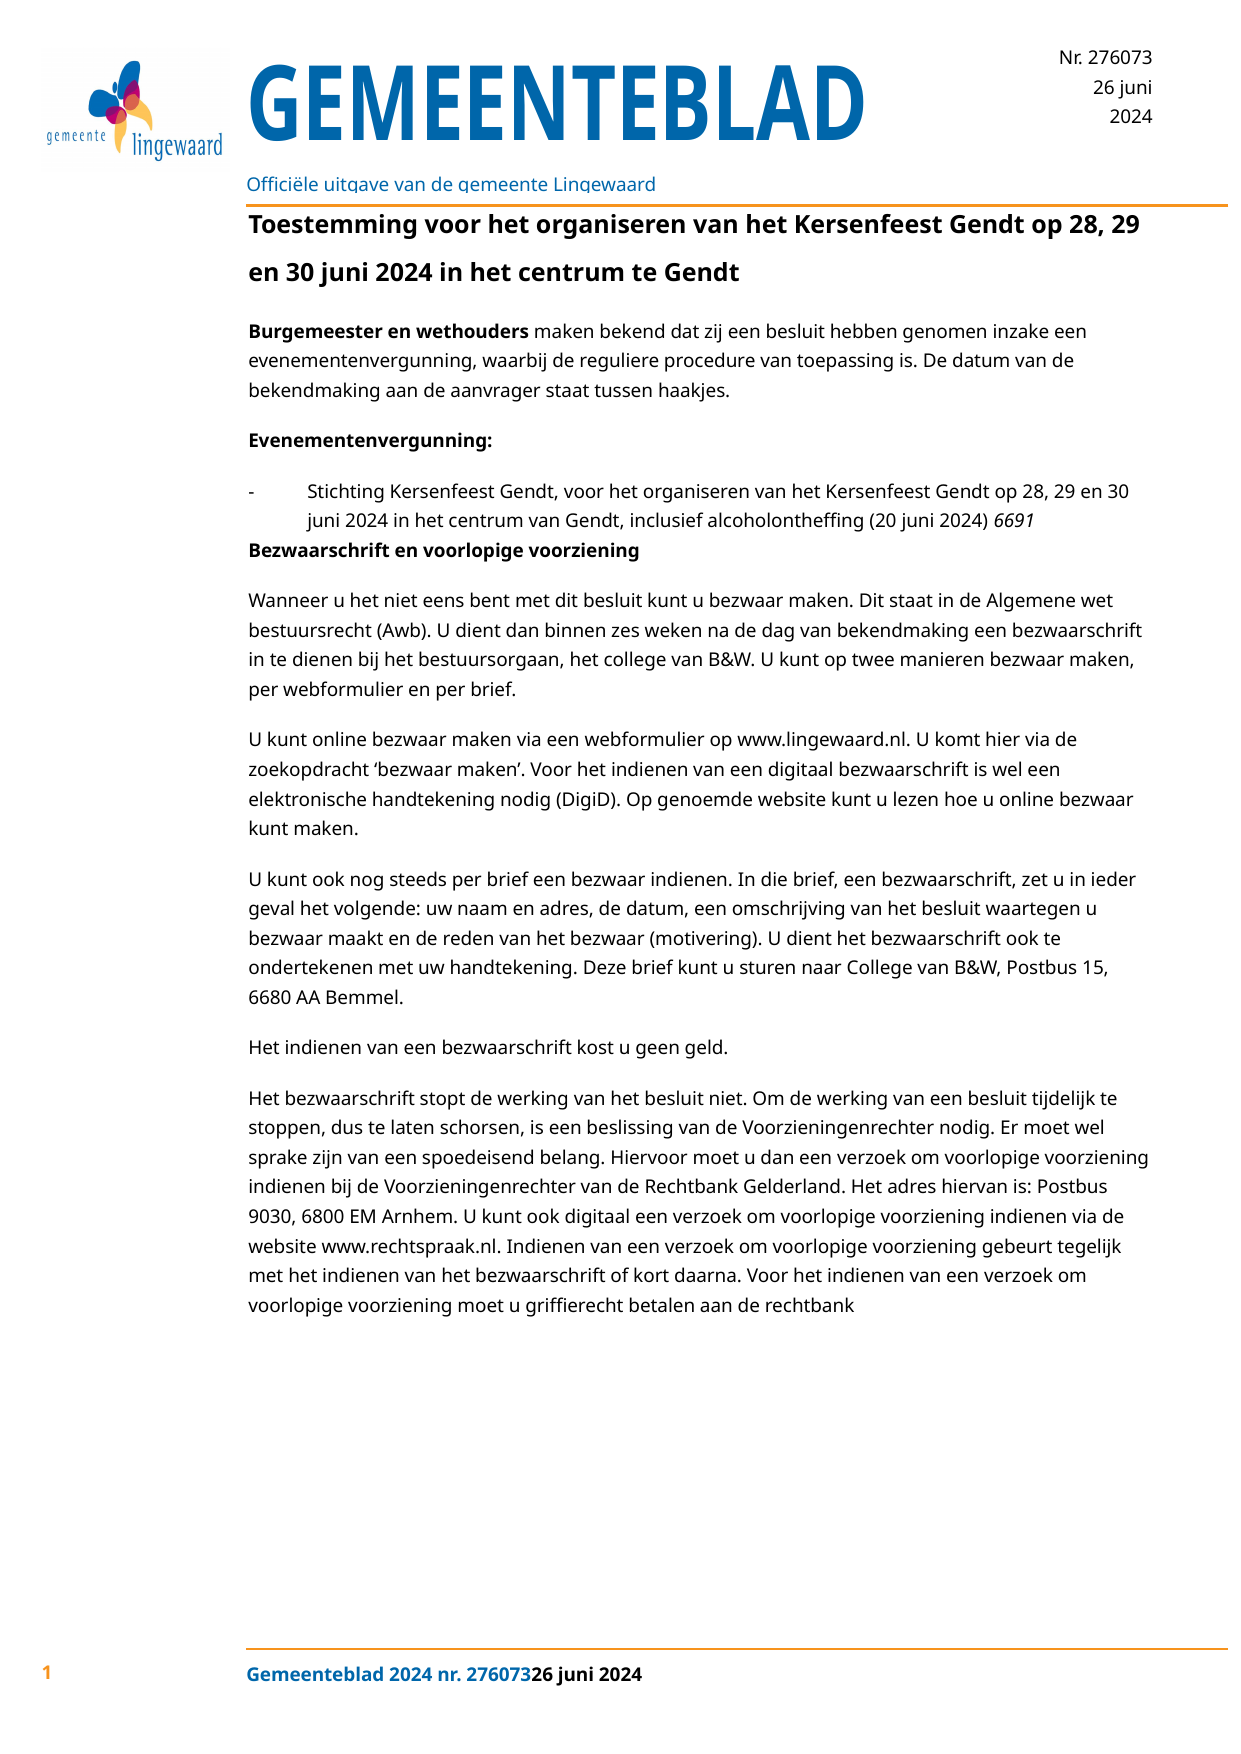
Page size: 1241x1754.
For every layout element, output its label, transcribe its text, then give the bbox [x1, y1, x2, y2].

picture [41, 47, 231, 172]
text U kunt online bezwaar maken via een webformulier op www.lingewaard.nl. U komt hier via de zoekopdracht ‘bezwaar maken’. Voor het indienen van een digitaal bezwaarschrift is wel een elektronische handtekening nodig (DigiD). Op genoemde website kunt u lezen hoe u online bezwaar kunt maken. [248, 727, 1152, 841]
text Het indienen van een bezwaarschrift kost u geen geld. [248, 1034, 1152, 1060]
text Toestemming voor het organiseren van het Kersenfeest Gendt op 28, 29 en 30 juni 2024 in het centrum te Gendt [248, 207, 1152, 288]
text U kunt ook nog steeds per brief een bezwaar indienen. In die brief, een bezwaarschrift, zet u in ieder geval het volgende: uw naam en adres, de datum, een omschrijving van het besluit waartegen u bezwaar maakt en de reden van het bezwaar (motivering). U dient het bezwaarschrift ook te ondertekenen met uw handtekening. Deze brief kunt u sturen naar College van B&W, Postbus 15, 6680 AA Bemmel. [248, 866, 1152, 1010]
list Stichting Kersenfeest Gendt, voor het organiseren van het Kersenfeest Gendt op 28, 29 en 30 juni 2024 in het centrum van Gendt, inclusief alcoholontheffing (20 juni 2024) 6691 [248, 478, 1152, 533]
text Burgemeester en wethouders maken bekend dat zij een besluit hebben genomen inzake een evenementenvergunning, waarbij de reguliere procedure van toepassing is. De datum van de bekendmaking aan de aanvrager staat tussen haakjes. [248, 318, 1152, 403]
text Wanneer u het niet eens bent met dit besluit kunt u bezwaar maken. Dit staat in de Algemene wet bestuursrecht (Awb). U dient dan binnen zes weken na de dag van bekendmaking een bezwaarschrift in te dienen bij het bestuursorgaan, het college van B&W. U kunt op twee manieren bezwaar maken, per webformulier en per brief. [248, 587, 1152, 702]
text Het bezwaarschrift stopt de werking van het besluit niet. Om de werking van een besluit tijdelijk te stoppen, dus te laten schorsen, is een beslissing van de Voorzieningenrechter nodig. Er moet wel sprake zijn van een spoedeisend belang. Hiervoor moet u dan een verzoek om voorlopige voorziening indienen bij de Voorzieningenrechter van de Rechtbank Gelderland. Het adres hiervan is: Postbus 9030, 6800 EM Arnhem. U kunt ook digitaal een verzoek om voorlopige voorziening indienen via de website www.rechtspraak.nl. Indienen van een verzoek om voorlopige voorziening gebeurt tegelijk met het indienen van het bezwaarschrift of kort daarna. Voor het indienen van een verzoek om voorlopige voorziening moet u griffierecht betalen aan de rechtbank [248, 1085, 1152, 1318]
text Evenementenvergunning: [248, 427, 1152, 453]
text Bezwaarschrift en voorlopige voorziening [248, 537, 1152, 563]
